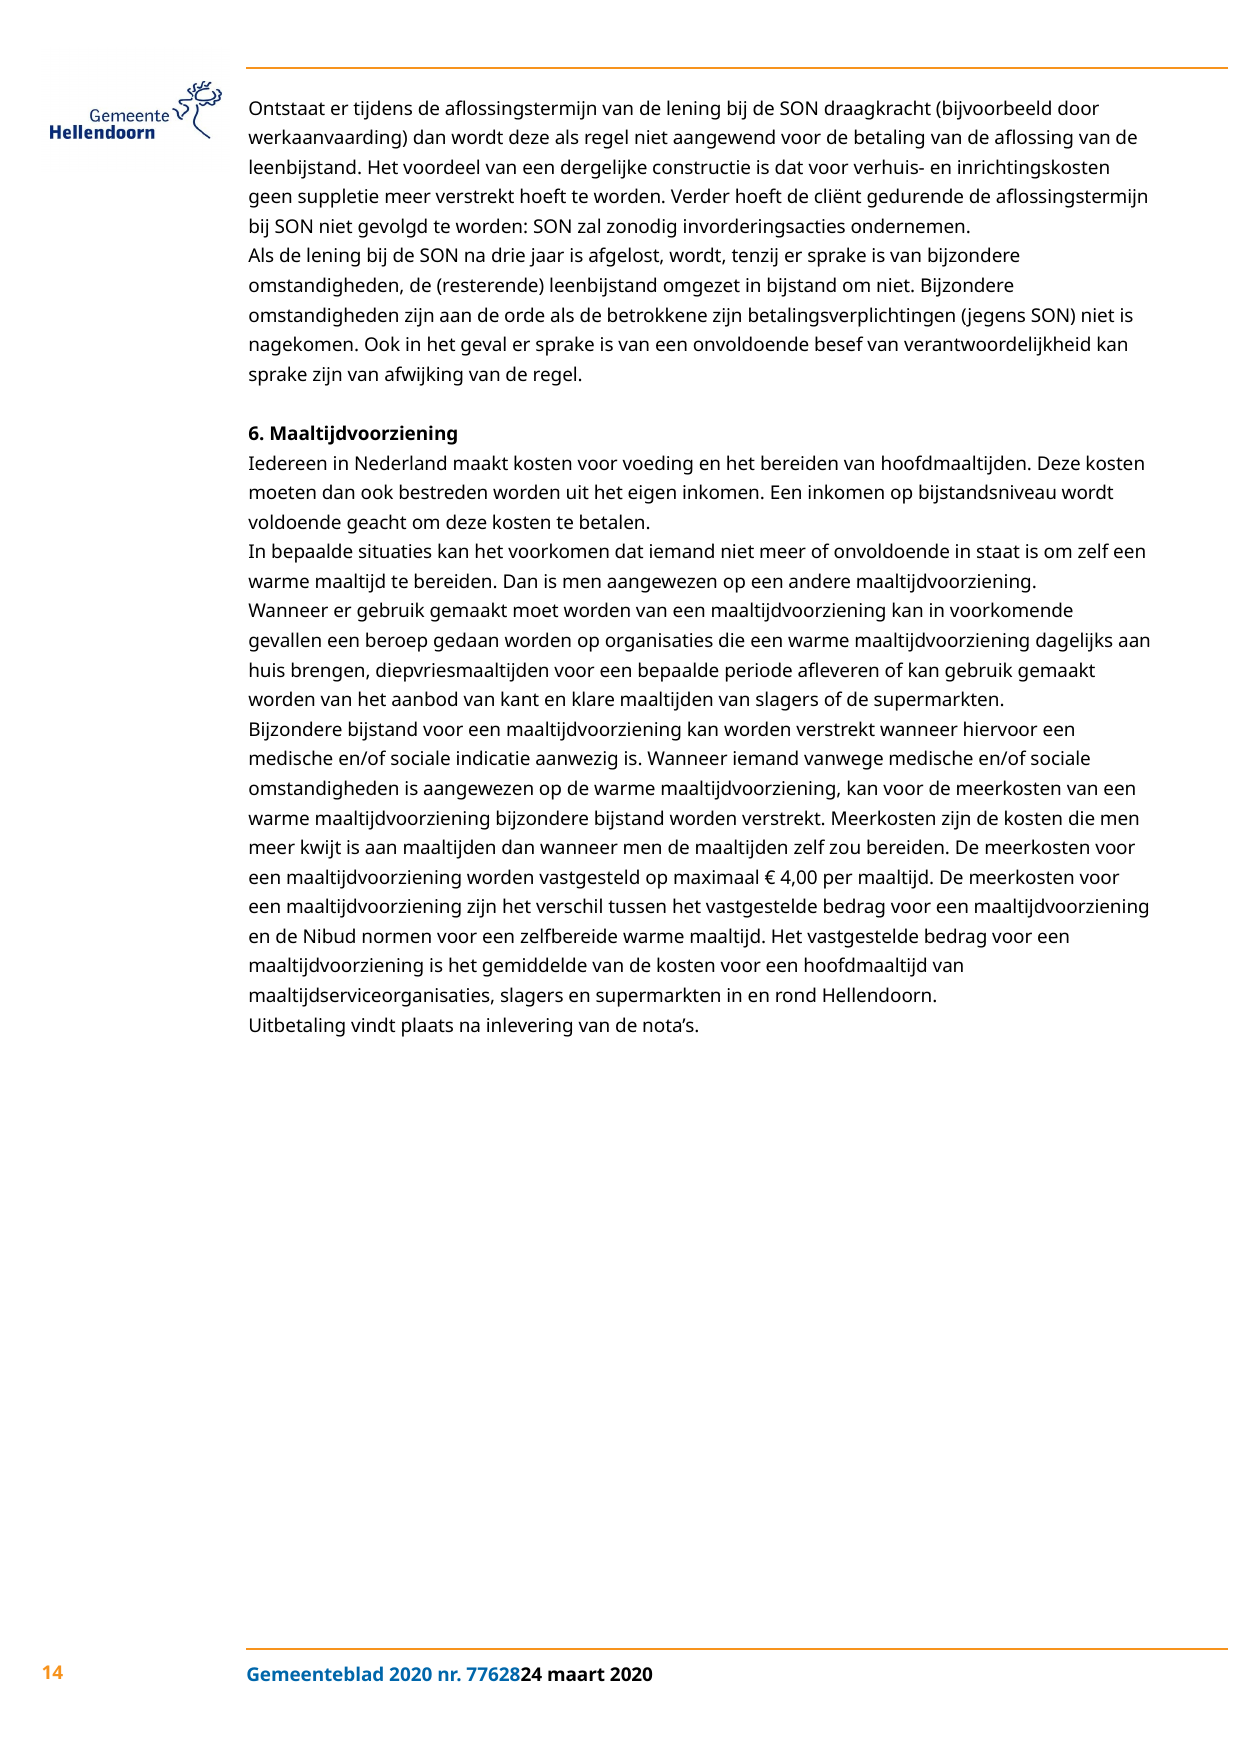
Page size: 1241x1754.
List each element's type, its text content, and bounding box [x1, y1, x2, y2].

text In bepaalde situaties kan het voorkomen dat iemand niet meer of onvoldoende in staat is om zelf een warme maaltijd te bereiden. Dan is men aangewezen op een andere maaltijdvoorziening. [248, 538, 1152, 594]
picture [41, 47, 231, 172]
text 6. Maaltijdvoorziening [248, 420, 1152, 446]
text Uitbetaling vindt plaats na inlevering van de nota’s. [248, 1012, 1152, 1038]
text Wanneer er gebruik gemaakt moet worden van een maaltijdvoorziening kan in voorkomende gevallen een beroep gedaan worden op organisaties die een warme maaltijdvoorziening dagelijks aan huis brengen, diepvriesmaaltijden voor een bepaalde periode afleveren of kan gebruik gemaakt worden van het aanbod van kant en klare maaltijden van slagers of de supermarkten. [248, 598, 1152, 712]
text Als de lening bij de SON na drie jaar is afgelost, wordt, tenzij er sprake is van bijzondere omstandigheden, de (resterende) leenbijstand omgezet in bijstand om niet. Bijzondere omstandigheden zijn aan de orde als de betrokkene zijn betalingsverplichtingen (jegens SON) niet is nagekomen. Ook in het geval er sprake is van een onvoldoende besef van verantwoordelijkheid kan sprake zijn van afwijking van de regel. [248, 243, 1152, 387]
text Ontstaat er tijdens de aflossingstermijn van de lening bij de SON draagkracht (bijvoorbeeld door werkaanvaarding) dan wordt deze als regel niet aangewend voor de betaling van de aflossing van de leenbijstand. Het voordeel van een dergelijke constructie is dat voor verhuis- en inrichtingskosten geen suppletie meer verstrekt hoeft te worden. Verder hoeft de cliënt gedurende de aflossingstermijn bij SON niet gevolgd te worden: SON zal zonodig invorderingsacties ondernemen. [248, 95, 1152, 239]
text Iedereen in Nederland maakt kosten voor voeding en het bereiden van hoofdmaaltijden. Deze kosten moeten dan ook bestreden worden uit het eigen inkomen. Een inkomen op bijstandsniveau wordt voldoende geacht om deze kosten te betalen. [248, 450, 1152, 535]
text Bijzondere bijstand voor een maaltijdvoorziening kan worden verstrekt wanneer hiervoor een medische en/of sociale indicatie aanwezig is. Wanneer iemand vanwege medische en/of sociale omstandigheden is aangewezen op de warme maaltijdvoorziening, kan voor de meerkosten van een warme maaltijdvoorziening bijzondere bijstand worden verstrekt. Meerkosten zijn de kosten die men meer kwijt is aan maaltijden dan wanneer men de maaltijden zelf zou bereiden. De meerkosten voor een maaltijdvoorziening worden vastgesteld op maximaal € 4,00 per maaltijd. De meerkosten voor een maaltijdvoorziening zijn het verschil tussen het vastgestelde bedrag voor een maaltijdvoorziening en de Nibud normen voor een zelfbereide warme maaltijd. Het vastgestelde bedrag voor een maaltijdvoorziening is het gemiddelde van de kosten voor een hoofdmaaltijd van maaltijdserviceorganisaties, slagers en supermarkten in en rond Hellendoorn. [248, 716, 1152, 1008]
